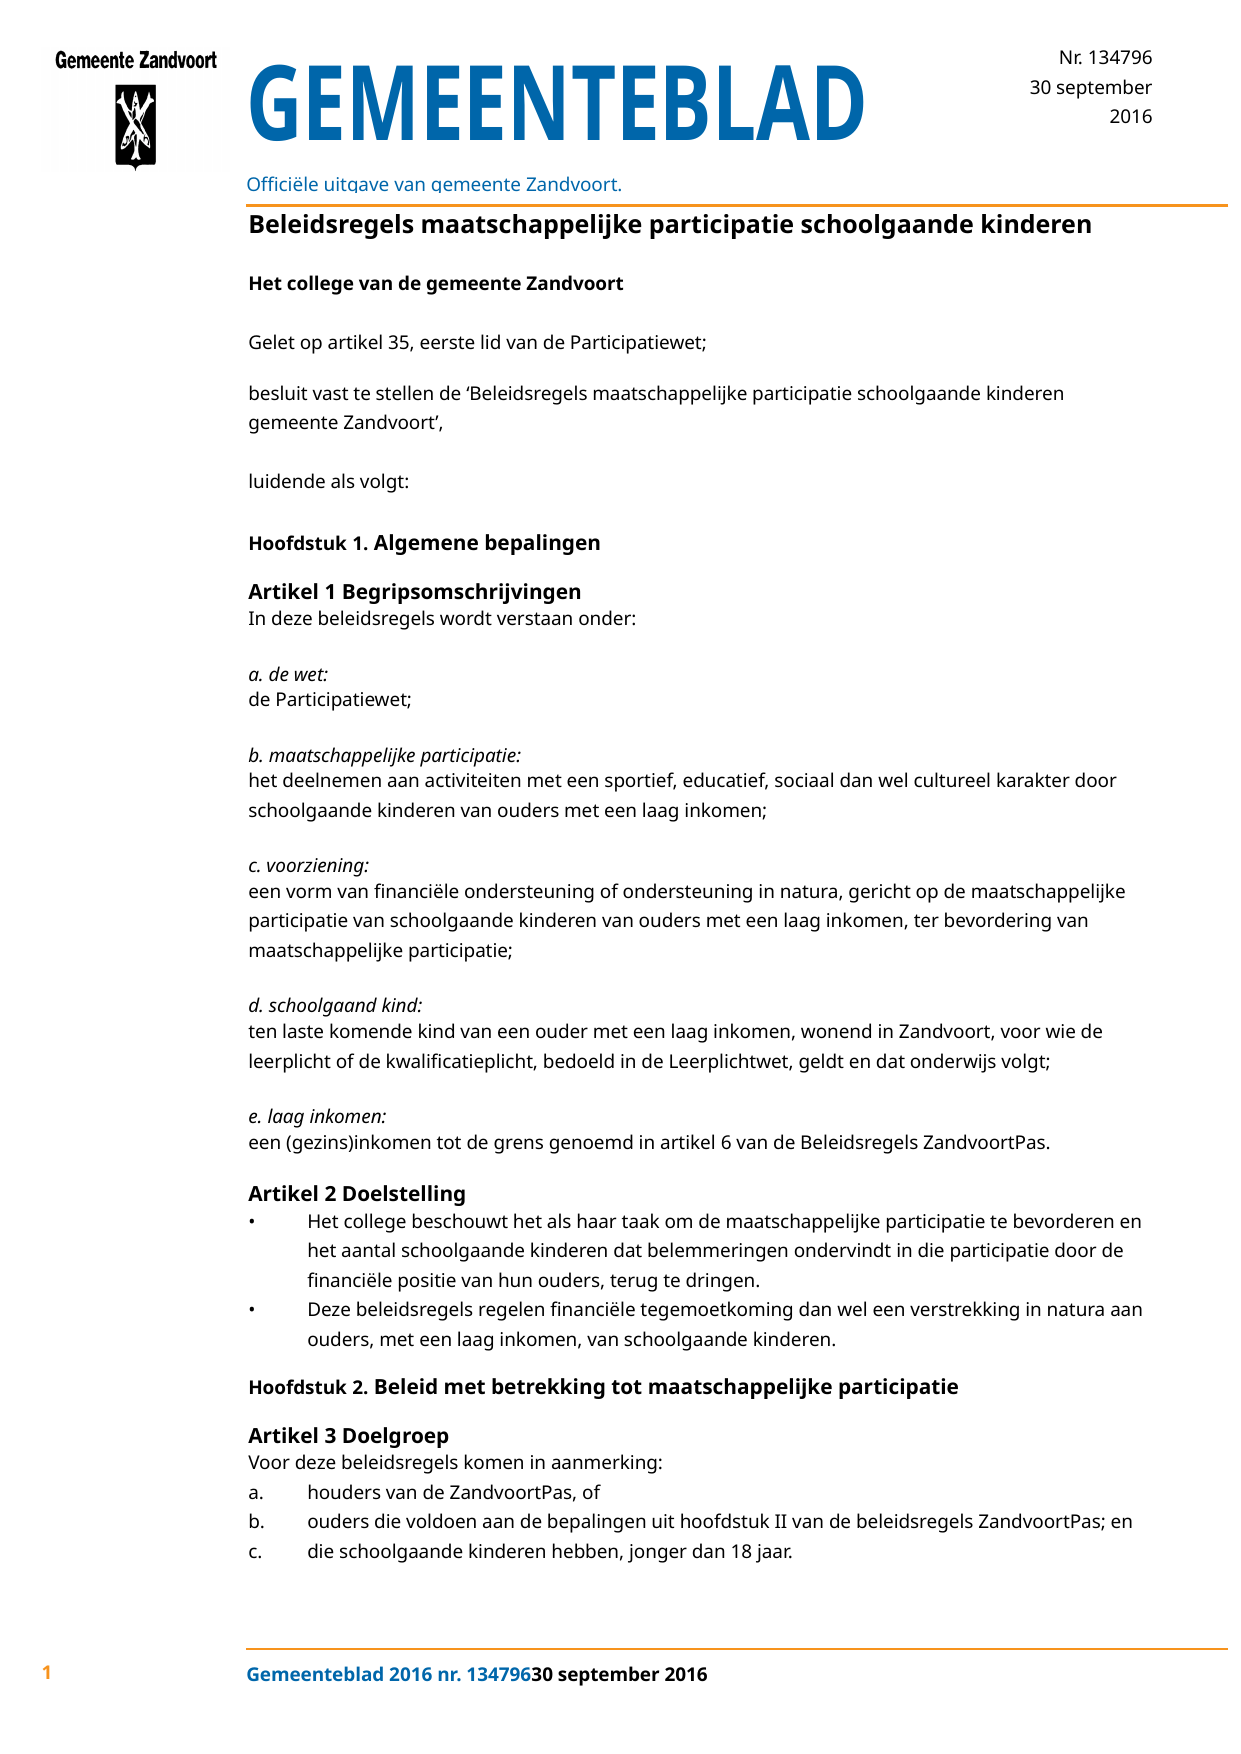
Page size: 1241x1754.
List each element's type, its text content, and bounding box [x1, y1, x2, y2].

list Het college beschouwt het als haar taak om de maatschappelijke participatie te bevorderen en het aantal schoolgaande kinderen dat belemmeringen ondervindt in die participatie door de financiële positie van hun ouders, terug te dringen. [248, 1208, 1152, 1293]
text de Participatiewet; [248, 686, 1152, 712]
text Beleidsregels maatschappelijke participatie schoolgaande kinderen [248, 207, 1152, 241]
text besluit vast te stellen de ‘Beleidsregels maatschappelijke participatie schoolgaande kinderen gemeente Zandvoort’, [248, 380, 1152, 435]
text a. de wet: [248, 661, 1152, 686]
text Hoofdstuk 1. Algemene bepalingen [248, 528, 1152, 556]
text een vorm van financiële ondersteuning of ondersteuning in natura, gericht op de maatschappelijke participatie van schoolgaande kinderen van ouders met een laag inkomen, ter bevordering van maatschappelijke participatie; [248, 878, 1152, 963]
text Artikel 3 Doelgroep [248, 1421, 1152, 1449]
text Artikel 2 Doelstelling [248, 1179, 1152, 1208]
text luidende als volgt: [248, 468, 1152, 494]
list Deze beleidsregels regelen financiële tegemoetkoming dan wel een verstrekking in natura aan ouders, met een laag inkomen, van schoolgaande kinderen. [248, 1297, 1152, 1352]
text Voor deze beleidsregels komen in aanmerking: [248, 1449, 1152, 1475]
text Gelet op artikel 35, eerste lid van de Participatiewet; [248, 329, 1152, 355]
text een (gezins)inkomen tot de grens genoemd in artikel 6 van de Beleidsregels ZandvoortPas. [248, 1129, 1152, 1155]
list ouders die voldoen aan de bepalingen uit hoofdstuk II van de beleidsregels ZandvoortPas; en [248, 1509, 1152, 1534]
text Artikel 1 Begripsomschrijvingen [248, 577, 1152, 605]
text c. voorziening: [248, 852, 1152, 878]
picture [41, 47, 231, 172]
list houders van de ZandvoortPas, of [248, 1479, 1152, 1505]
text b. maatschappelijke participatie: [248, 742, 1152, 767]
text Het college van de gemeente Zandvoort [248, 270, 1152, 296]
text d. schoolgaand kind: [248, 993, 1152, 1018]
text e. laag inkomen: [248, 1103, 1152, 1129]
text ten laste komende kind van een ouder met een laag inkomen, wonend in Zandvoort, voor wie de leerplicht of de kwalificatieplicht, bedoeld in de Leerplichtwet, geldt en dat onderwijs volgt; [248, 1018, 1152, 1074]
text Hoofdstuk 2. Beleid met betrekking tot maatschappelijke participatie [248, 1372, 1152, 1400]
text het deelnemen aan activiteiten met een sportief, educatief, sociaal dan wel cultureel karakter door schoolgaande kinderen van ouders met een laag inkomen; [248, 767, 1152, 823]
list die schoolgaande kinderen hebben, jonger dan 18 jaar. [248, 1538, 1152, 1564]
text In deze beleidsregels wordt verstaan onder: [248, 605, 1152, 631]
